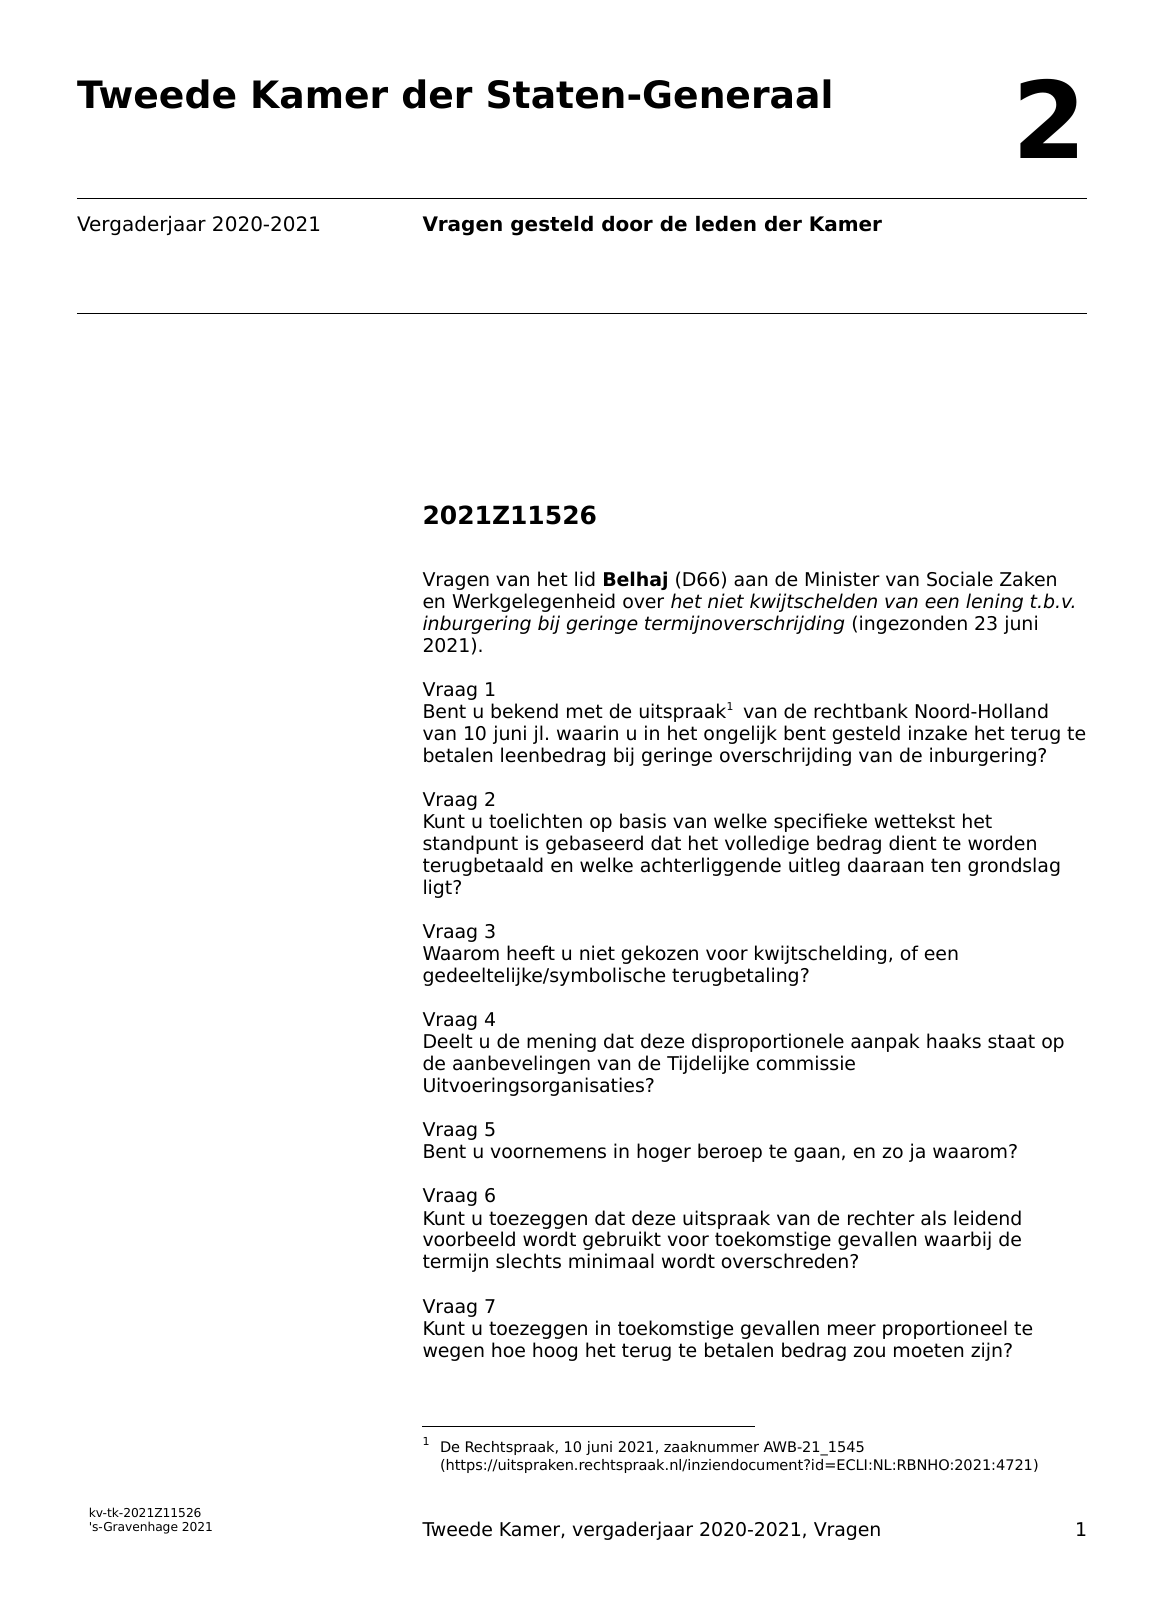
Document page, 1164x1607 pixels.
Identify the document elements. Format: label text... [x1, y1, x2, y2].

text Vraag 7 [422, 1296, 1087, 1317]
text Waarom heeft u niet gekozen voor kwijtschelding, of een gedeeltelijke/symbolische terugbetaling? [422, 943, 1087, 987]
text De Rechtspraak, 10 juni 2021, zaaknummer AWB-21_1545 (https://uitspraken.rechtspraak.nl/inziendocument?id=ECLI:NL:RBNHO:2021:4721) [422, 1435, 1087, 1474]
text kv-tk-2021Z11526 [88, 1506, 323, 1520]
text Kunt u toelichten op basis van welke specifieke wettekst het standpunt is gebaseerd dat het volledige bedrag dient te worden terugbetaald en welke achterliggende uitleg daaraan ten grondslag ligt? [422, 811, 1087, 899]
table_cell Vergaderjaar 2020-2021 [77, 199, 422, 313]
text Vraag 4 [422, 1009, 1087, 1031]
text Kunt u toezeggen in toekomstige gevallen meer proportioneel te wegen hoe hoog het terug te betalen bedrag zou moeten zijn? [422, 1317, 1087, 1361]
text Kunt u toezeggen dat deze uitspraak van de rechter als leidend voorbeeld wordt gebruikt voor toekomstige gevallen waarbij de termijn slechts minimaal wordt overschreden? [422, 1207, 1087, 1273]
text Vragen van het lid Belhaj (D66) aan de Minister van Sociale Zaken en Werkgelegenheid over het niet kwijtschelden van een lening t.b.v. inburgering bij geringe termijnoverschrijding (ingezonden 23 juni 2021). [422, 569, 1087, 657]
text Vraag 6 [422, 1185, 1087, 1207]
text Bent u voornemens in hoger beroep te gaan, en zo ja waarom? [422, 1141, 1087, 1163]
text Vraag 1 [422, 679, 1087, 701]
table_header 2 [886, 59, 1087, 198]
text Vraag 5 [422, 1119, 1087, 1141]
table_header Tweede Kamer der Staten-Generaal [77, 59, 886, 198]
text 2021Z11526 [422, 501, 1087, 531]
text 's-Gravenhage 2021 [88, 1520, 323, 1534]
text Vraag 2 [422, 789, 1087, 811]
text Deelt u de mening dat deze disproportionele aanpak haaks staat op de aanbevelingen van de Tijdelijke commissie Uitvoeringsorganisaties? [422, 1031, 1087, 1097]
text Bent u bekend met de uitspraak van de rechtbank Noord-Holland van 10 juni jl. waarin u in het ongelijk bent gesteld inzake het terug te betalen leenbedrag bij geringe overschrijding van de inburgering? [422, 701, 1087, 767]
table_cell Vragen gesteld door de leden der Kamer [422, 199, 1087, 313]
text Vraag 3 [422, 921, 1087, 943]
